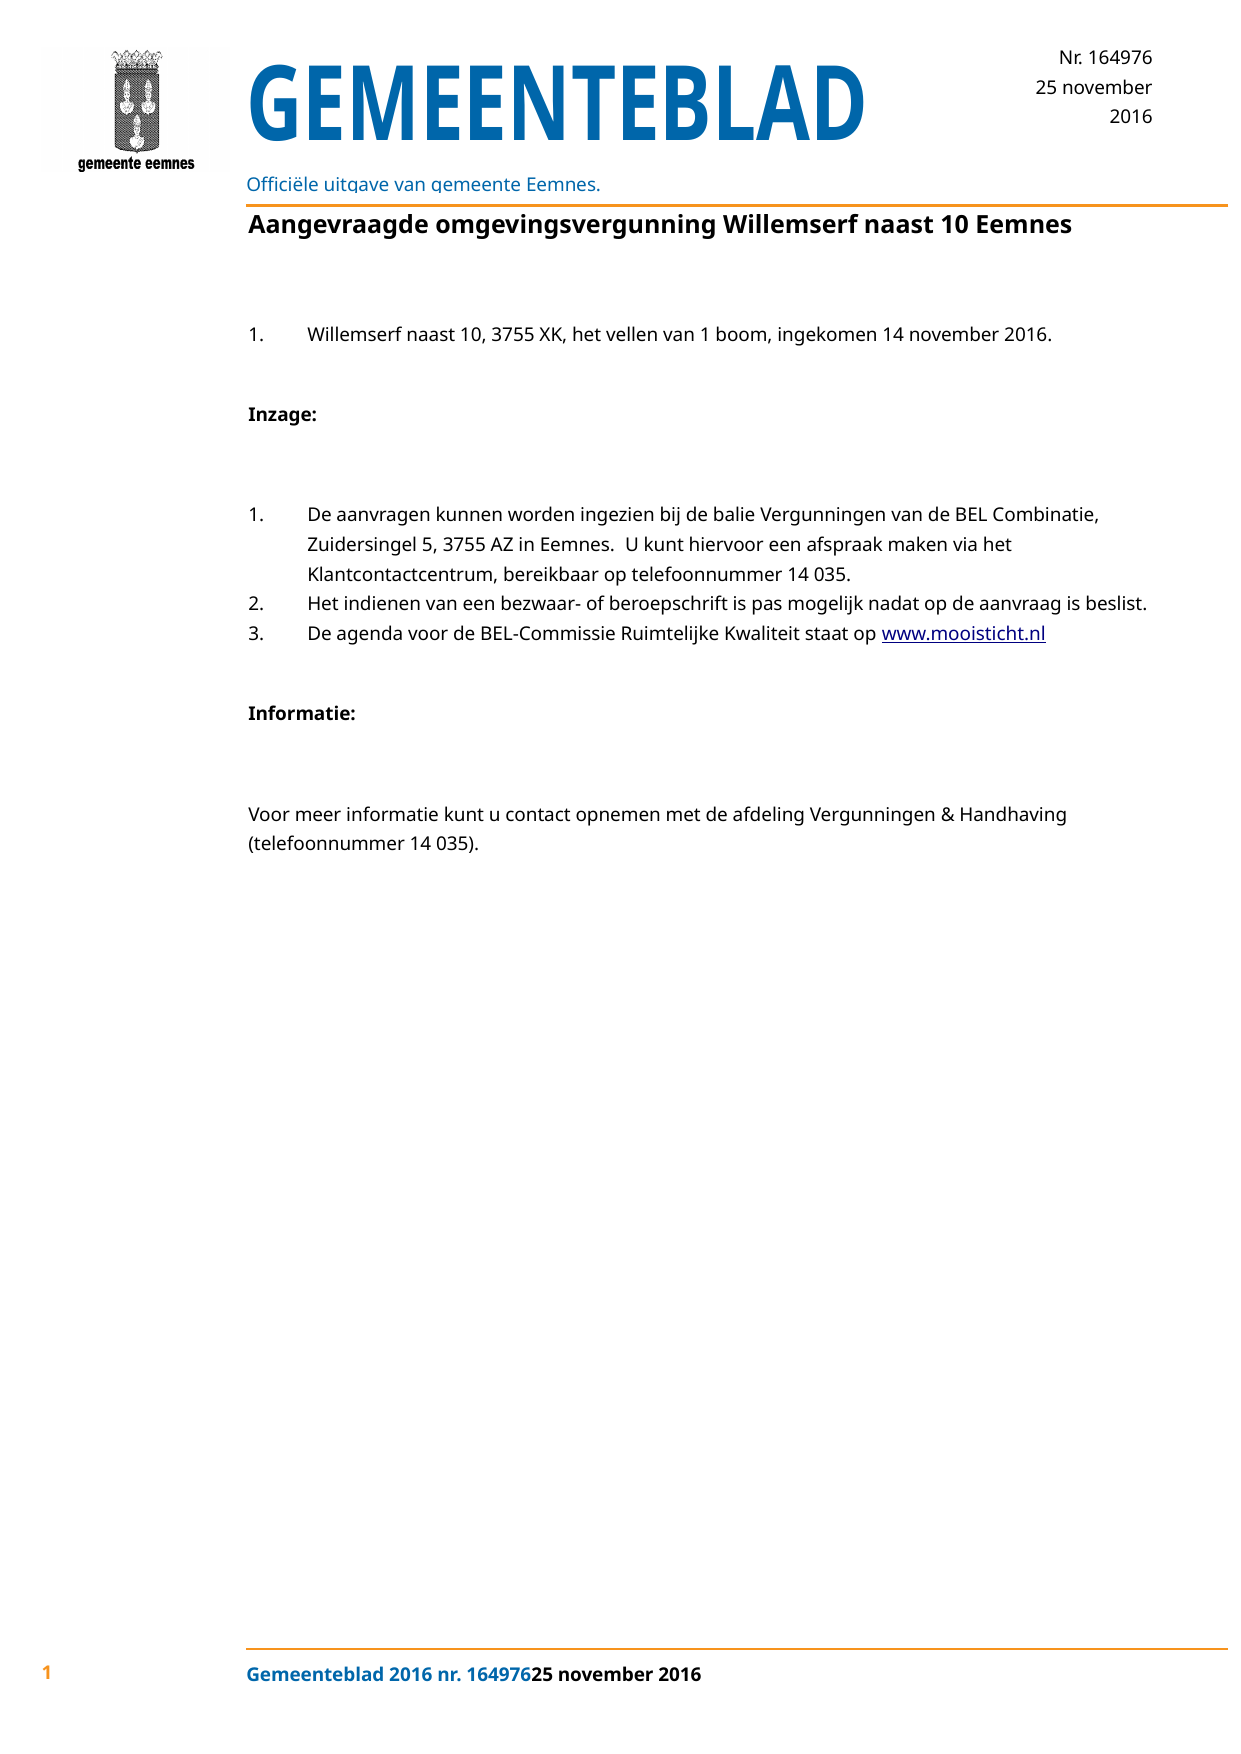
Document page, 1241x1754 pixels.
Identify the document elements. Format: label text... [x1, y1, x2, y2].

text Informatie: [248, 700, 1152, 726]
list De aanvragen kunnen worden ingezien bij de balie Vergunningen van de BEL Combinatie, Zuidersingel 5, 3755 AZ in Eemnes. U kunt hiervoor een afspraak maken via het Klantcontactcentrum, bereikbaar op telefoonnummer 14 035. [248, 502, 1152, 586]
text Aangevraagde omgevingsvergunning Willemserf naast 10 Eemnes [248, 207, 1152, 241]
list Willemserf naast 10, 3755 XK, het vellen van 1 boom, ingekomen 14 november 2016. [248, 321, 1152, 346]
list De agenda voor de BEL-Commissie Ruimtelijke Kwaliteit staat op www.mooisticht.nl [248, 620, 1152, 646]
picture [41, 47, 231, 172]
list Het indienen van een bezwaar- of beroepschrift is pas mogelijk nadat op de aanvraag is beslist. [248, 590, 1152, 616]
text Voor meer informatie kunt u contact opnemen met de afdeling Vergunningen & Handhaving (telefoonnummer 14 035). [248, 801, 1152, 856]
text Inzage: [248, 401, 1152, 426]
